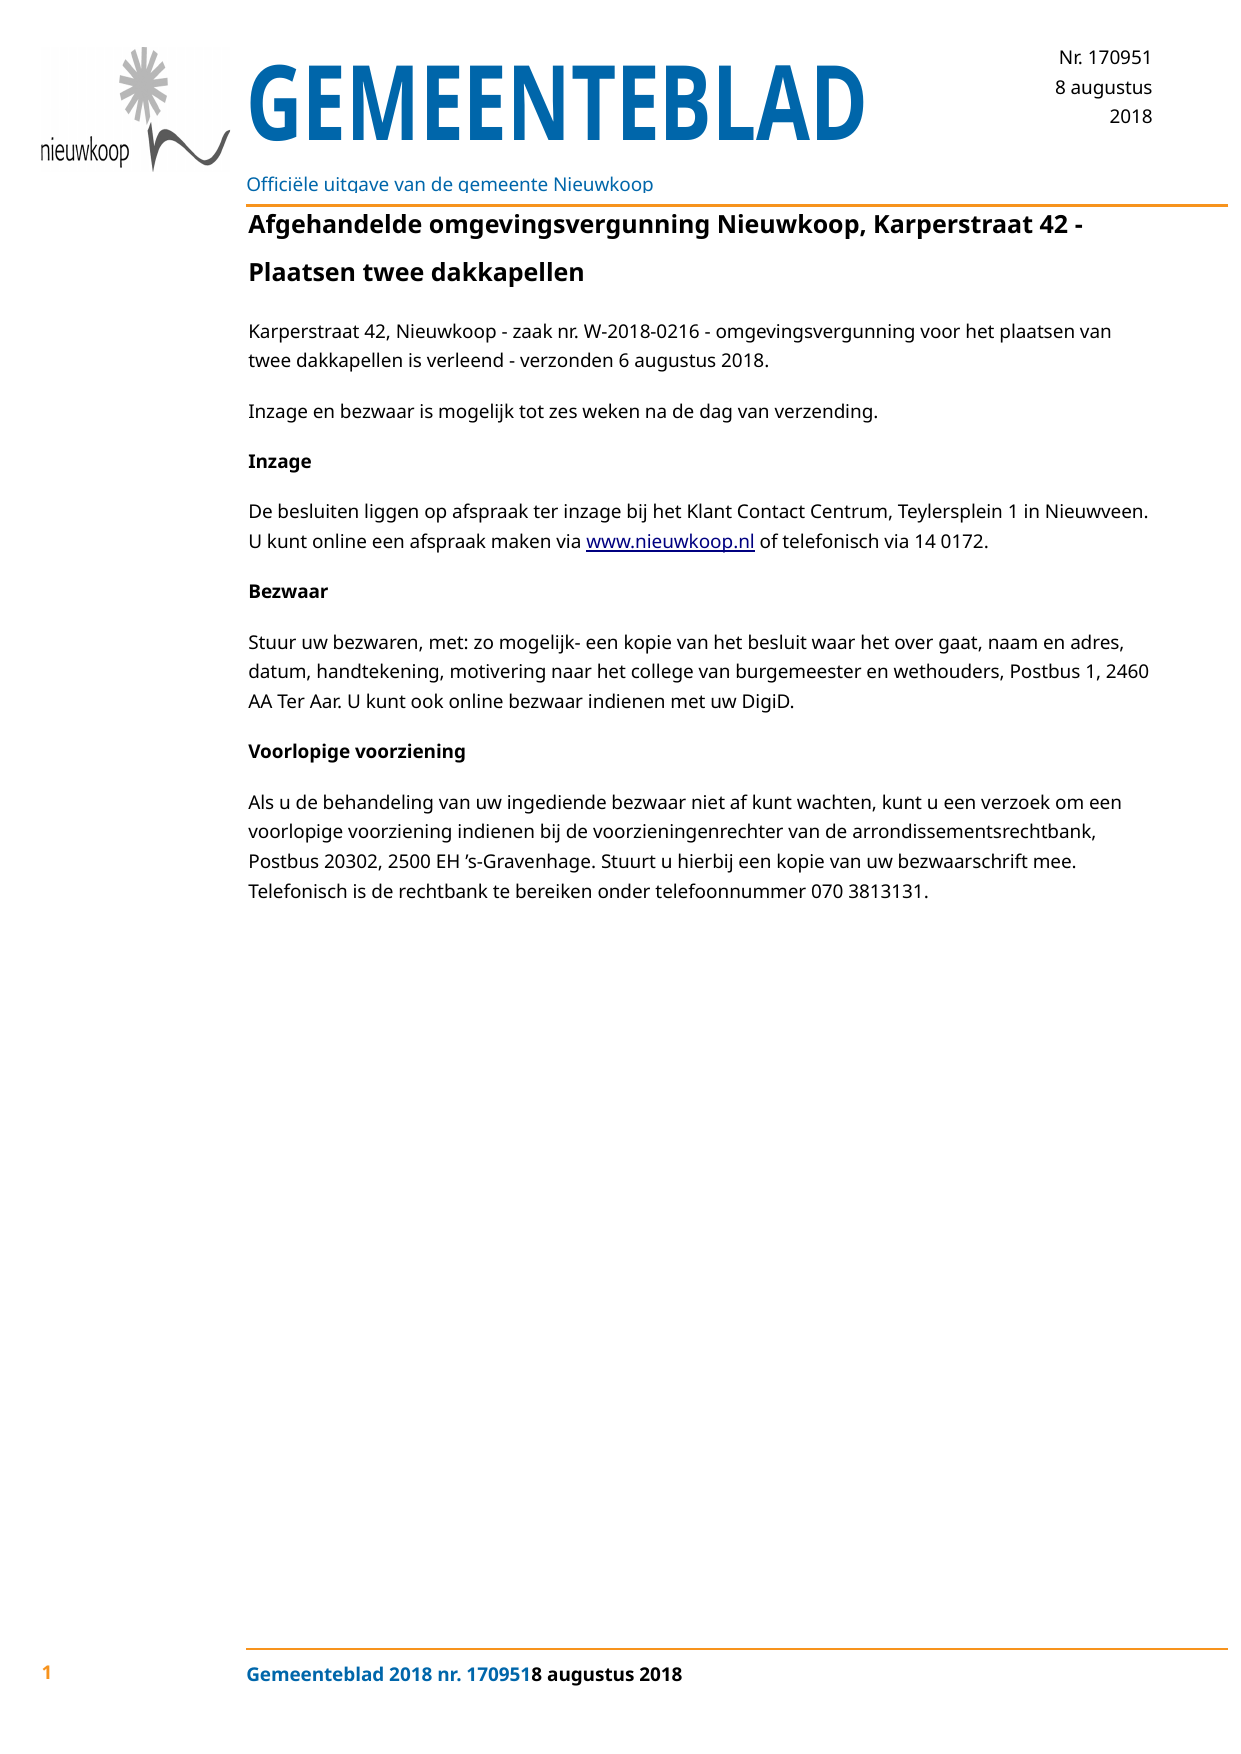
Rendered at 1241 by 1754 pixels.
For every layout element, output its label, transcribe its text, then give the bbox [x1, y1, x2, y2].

text De besluiten liggen op afspraak ter inzage bij het Klant Contact Centrum, Teylersplein 1 in Nieuwveen. U kunt online een afspraak maken via www.nieuwkoop.nl of telefonisch via 14 0172. [248, 499, 1152, 554]
text Stuur uw bezwaren, met: zo mogelijk- een kopie van het besluit waar het over gaat, naam en adres, datum, handtekening, motivering naar het college van burgemeester en wethouders, Postbus 1, 2460 AA Ter Aar. U kunt ook online bezwaar indienen met uw DigiD. [248, 629, 1152, 714]
text Als u de behandeling van uw ingediende bezwaar niet af kunt wachten, kunt u een verzoek om een voorlopige voorziening indienen bij de voorzieningenrechter van de arrondissementsrechtbank, Postbus 20302, 2500 EH ’s-Gravenhage. Stuurt u hierbij een kopie van uw bezwaarschrift mee. Telefonisch is de rechtbank te bereiken onder telefoonnummer 070 3813131. [248, 789, 1152, 904]
text Inzage [248, 448, 1152, 474]
text Inzage en bezwaar is mogelijk tot zes weken na de dag van verzending. [248, 398, 1152, 424]
text Voorlopige voorziening [248, 739, 1152, 764]
picture [41, 47, 231, 172]
text Bezwaar [248, 579, 1152, 604]
text Karperstraat 42, Nieuwkoop - zaak nr. W-2018-0216 - omgevingsvergunning voor het plaatsen van twee dakkapellen is verleend - verzonden 6 augustus 2018. [248, 318, 1152, 373]
text Afgehandelde omgevingsvergunning Nieuwkoop, Karperstraat 42 - Plaatsen twee dakkapellen [248, 207, 1152, 288]
